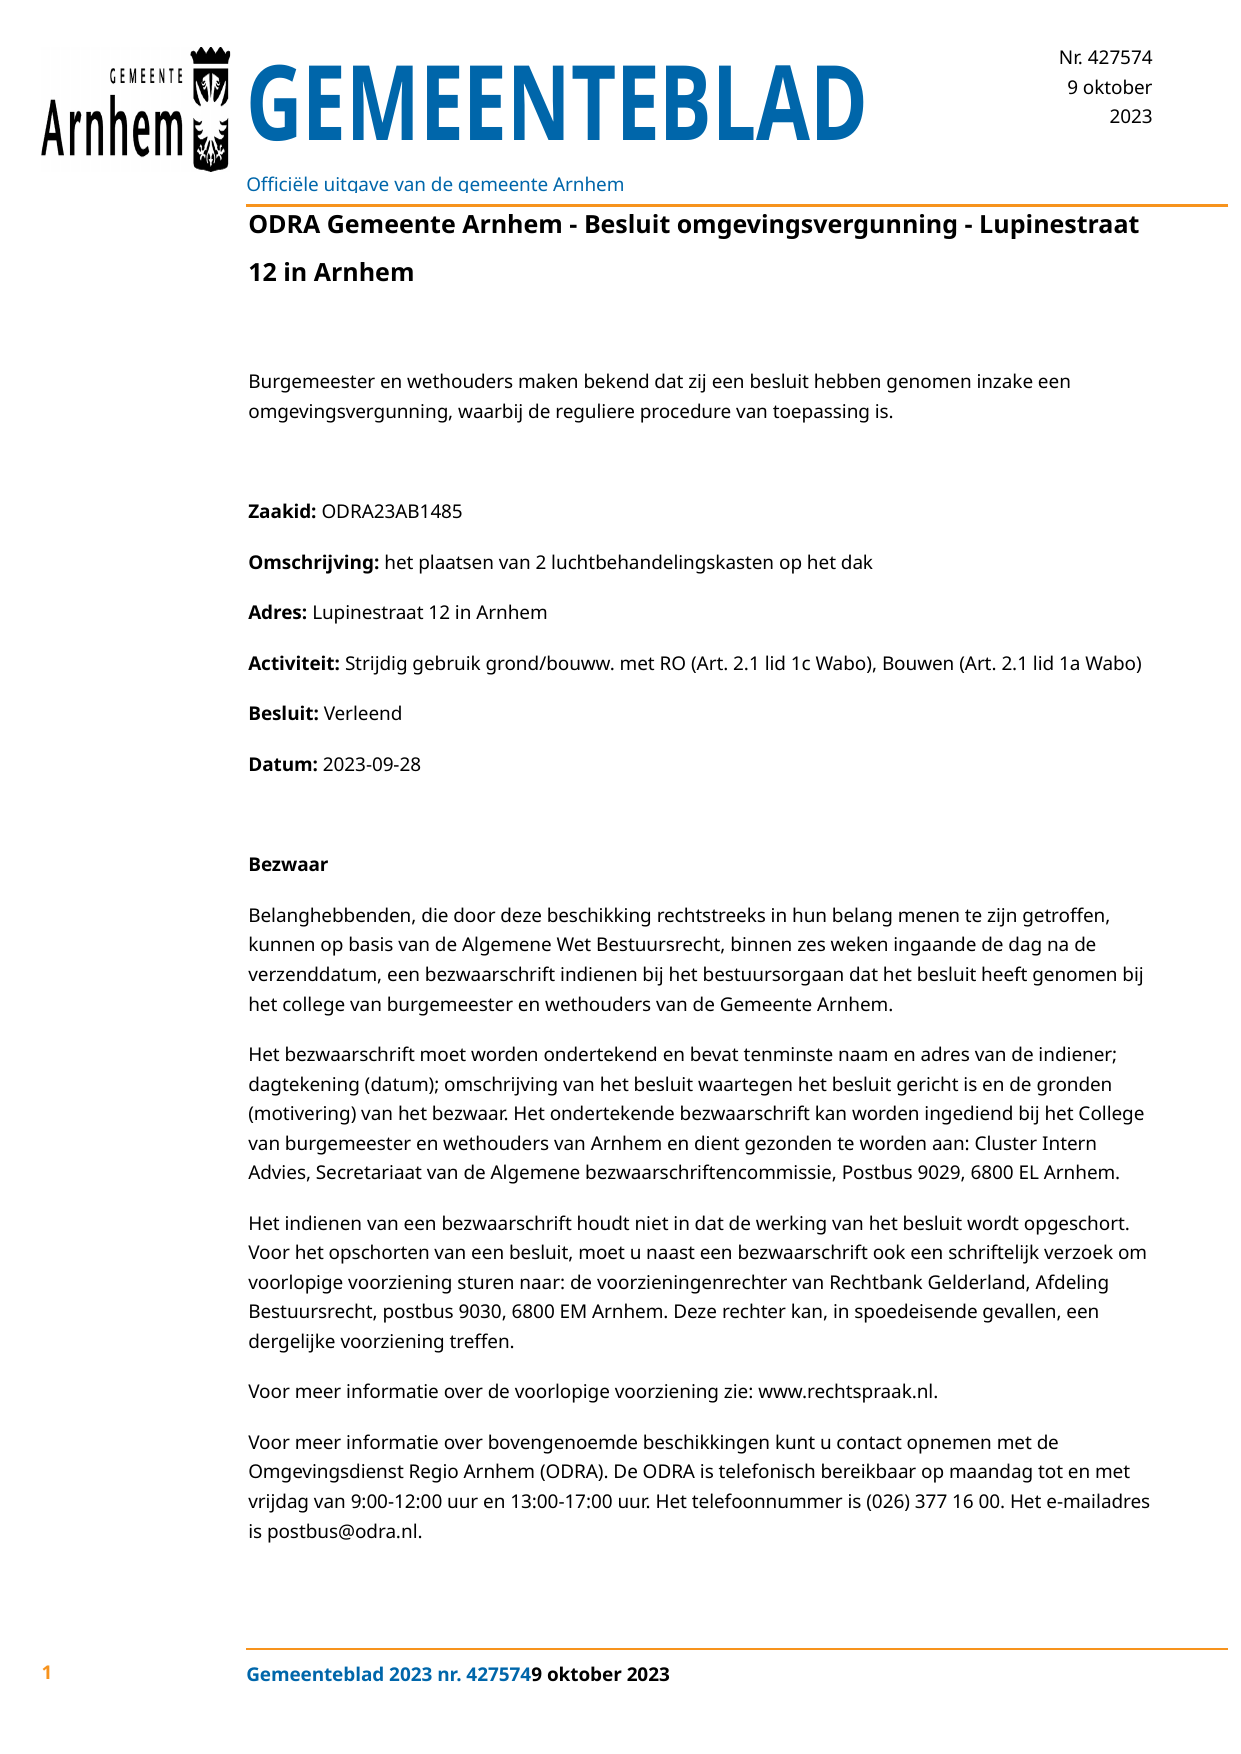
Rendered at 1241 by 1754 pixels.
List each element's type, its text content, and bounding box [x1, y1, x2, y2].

text Datum: 2023-09-28 [248, 751, 1152, 777]
text Voor meer informatie over de voorlopige voorziening zie: www.rechtspraak.nl. [248, 1379, 1152, 1404]
text Activiteit: Strijdig gebruik grond/bouww. met RO (Art. 2.1 lid 1c Wabo), Bouwen (Art. 2.1 lid 1a Wabo) [248, 650, 1152, 676]
text Zaakid: ODRA23AB1485 [248, 499, 1152, 524]
text Het bezwaarschrift moet worden ondertekend en bevat tenminste naam en adres van de indiener; dagtekening (datum); omschrijving van het besluit waartegen het besluit gericht is en de gronden (motivering) van het bezwaar. Het ondertekende bezwaarschrift kan worden ingediend bij het College van burgemeester en wethouders van Arnhem en dient gezonden te worden aan: Cluster Intern Advies, Secretariaat van de Algemene bezwaarschriftencommissie, Postbus 9029, 6800 EL Arnhem. [248, 1041, 1152, 1185]
text Adres: Lupinestraat 12 in Arnhem [248, 599, 1152, 625]
picture [41, 47, 231, 172]
text ODRA Gemeente Arnhem - Besluit omgevingsvergunning - Lupinestraat 12 in Arnhem [248, 207, 1152, 288]
text Bezwaar [248, 852, 1152, 877]
text Besluit: Verleend [248, 700, 1152, 726]
text Omschrijving: het plaatsen van 2 luchtbehandelingskasten op het dak [248, 549, 1152, 575]
text Voor meer informatie over bovengenoemde beschikkingen kunt u contact opnemen met de Omgevingsdienst Regio Arnhem (ODRA). De ODRA is telefonisch bereikbaar op maandag tot en met vrijdag van 9:00-12:00 uur en 13:00-17:00 uur. Het telefoonnummer is (026) 377 16 00. Het e-mailadres is postbus@odra.nl. [248, 1429, 1152, 1544]
text Belanghebbenden, die door deze beschikking rechtstreeks in hun belang menen te zijn getroffen, kunnen op basis van de Algemene Wet Bestuursrecht, binnen zes weken ingaande de dag na de verzenddatum, een bezwaarschrift indienen bij het bestuursorgaan dat het besluit heeft genomen bij het college van burgemeester en wethouders van de Gemeente Arnhem. [248, 902, 1152, 1017]
text Burgemeester en wethouders maken bekend dat zij een besluit hebben genomen inzake een omgevingsvergunning, waarbij de reguliere procedure van toepassing is. [248, 368, 1152, 424]
text Het indienen van een bezwaarschrift houdt niet in dat de werking van het besluit wordt opgeschort. Voor het opschorten van een besluit, moet u naast een bezwaarschrift ook een schriftelijk verzoek om voorlopige voorziening sturen naar: de voorzieningenrechter van Rechtbank Gelderland, Afdeling Bestuursrecht, postbus 9030, 6800 EM Arnhem. Deze rechter kan, in spoedeisende gevallen, een dergelijke voorziening treffen. [248, 1210, 1152, 1354]
